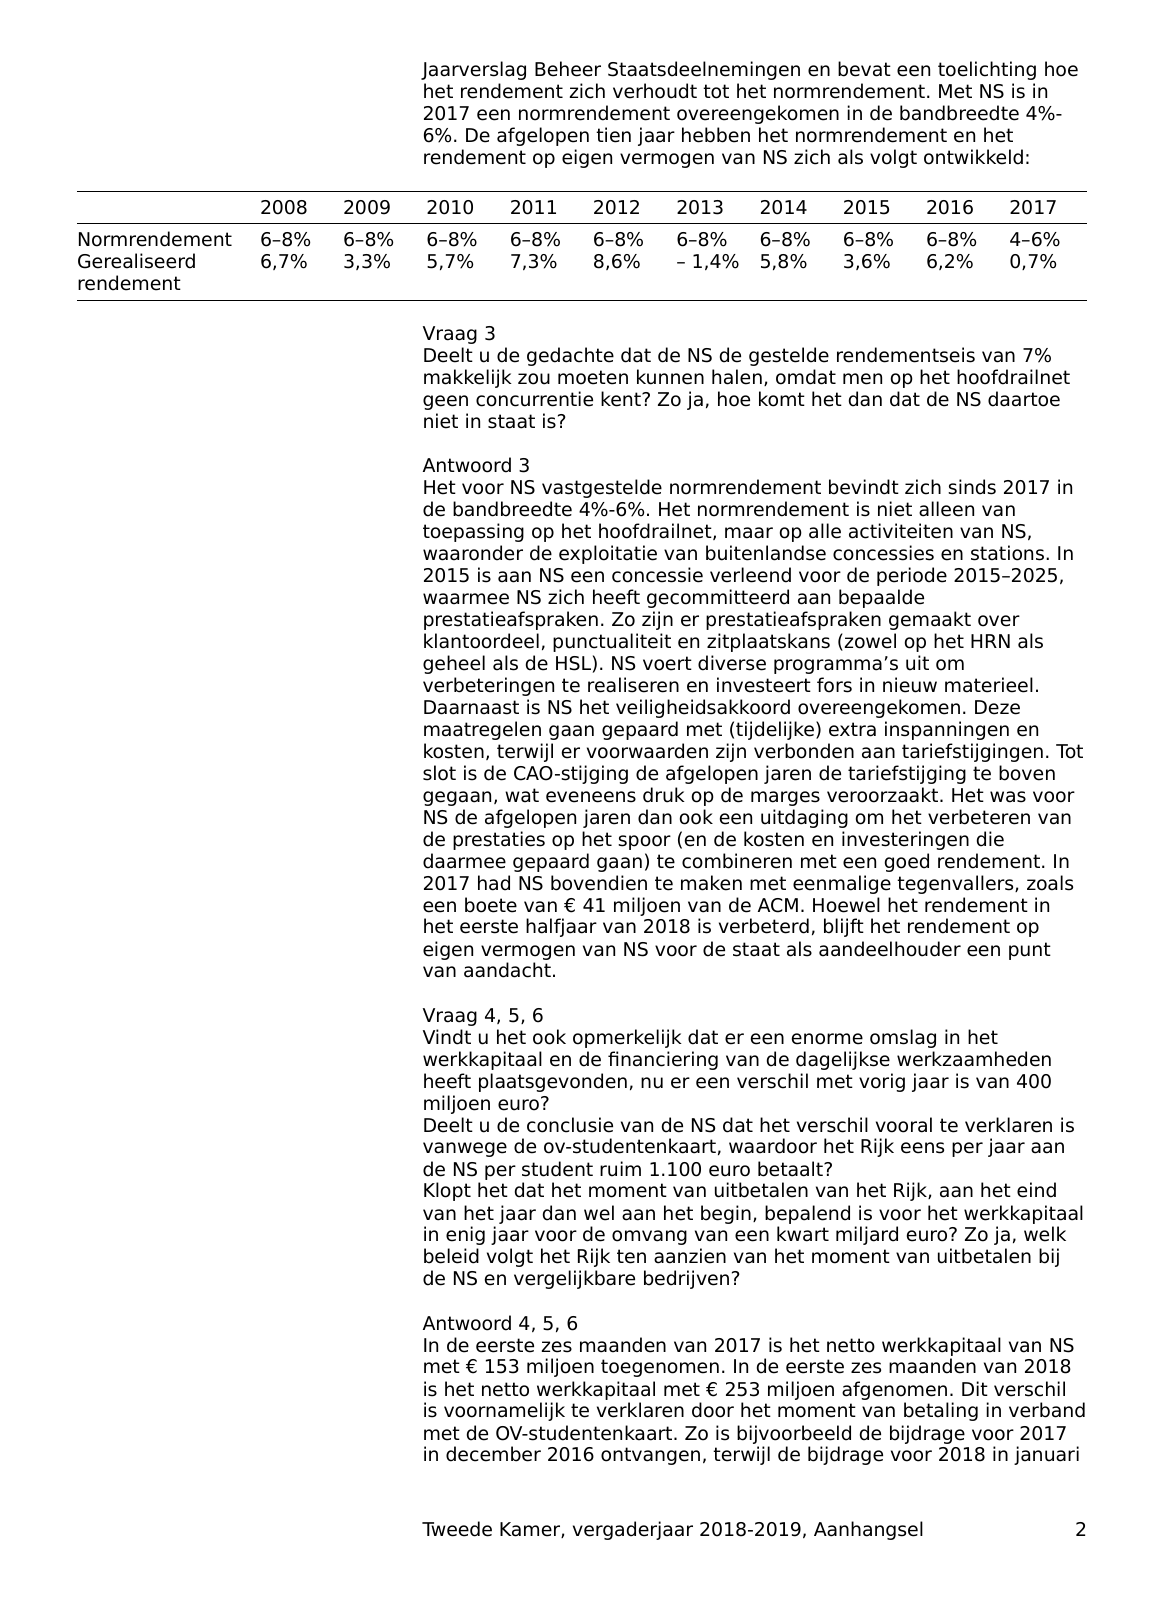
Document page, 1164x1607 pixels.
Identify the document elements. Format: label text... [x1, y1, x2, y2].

table_header 2011 [504, 192, 587, 223]
table_cell 4–6% [1003, 224, 1087, 251]
table_header 2012 [587, 192, 670, 223]
table_cell 6–8% [254, 224, 337, 251]
text Deelt u de gedachte dat de NS de gestelde rendementseis van 7% makkelijk zou moeten kunnen halen, omdat men op het hoofdrailnet geen concurrentie kent? Zo ja, hoe komt het dan dat de NS daartoe niet in staat is? [422, 345, 1087, 433]
text Vraag 4, 5, 6 [422, 1004, 1087, 1027]
text Jaarverslag Beheer Staatsdeelnemingen en bevat een toelichting hoe het rendement zich verhoudt tot het normrendement. Met NS is in 2017 een normrendement overeengekomen in de bandbreedte 4%-6%. De afgelopen tien jaar hebben het normrendement en het rendement op eigen vermogen van NS zich als volgt ontwikkeld: [422, 59, 1087, 169]
table_cell 5,7% [420, 251, 503, 299]
table_header 2008 [254, 192, 337, 223]
table_header 2014 [753, 192, 837, 223]
table_cell Gerealiseerd rendement [77, 251, 254, 299]
table_cell 6,2% [920, 251, 1003, 299]
table_header [77, 192, 254, 223]
text Het voor NS vastgestelde normrendement bevindt zich sinds 2017 in de bandbreedte 4%-6%. Het normrendement is niet alleen van toepassing op het hoofdrailnet, maar op alle activiteiten van NS, waaronder de exploitatie van buitenlandse concessies en stations. In 2015 is aan NS een concessie verleend voor de periode 2015–2025, waarmee NS zich heeft gecommitteerd aan bepaalde prestatieafspraken. Zo zijn er prestatieafspraken gemaakt over klantoordeel, punctualiteit en zitplaatskans (zowel op het HRN als geheel als de HSL). NS voert diverse programma’s uit om verbeteringen te realiseren en investeert fors in nieuw materieel. Daarnaast is NS het veiligheidsakkoord overeengekomen. Deze maatregelen gaan gepaard met (tijdelijke) extra inspanningen en kosten, terwijl er voorwaarden zijn verbonden aan tariefstijgingen. Tot slot is de CAO-stijging de afgelopen jaren de tariefstijging te boven gegaan, wat eveneens druk op de marges veroorzaakt. Het was voor NS de afgelopen jaren dan ook een uitdaging om het verbeteren van de prestaties op het spoor (en de kosten en investeringen die daarmee gepaard gaan) te combineren met een goed rendement. In 2017 had NS bovendien te maken met eenmalige tegenvallers, zoals een boete van € 41 miljoen van de ACM. Hoewel het rendement in het eerste halfjaar van 2018 is verbeterd, blijft het rendement op eigen vermogen van NS voor de staat als aandeelhouder een punt van aandacht. [422, 477, 1087, 982]
text In de eerste zes maanden van 2017 is het netto werkkapitaal van NS met € 153 miljoen toegenomen. In de eerste zes maanden van 2018 is het netto werkkapitaal met € 253 miljoen afgenomen. Dit verschil is voornamelijk te verklaren door het moment van betaling in verband met de OV-studentenkaart. Zo is bijvoorbeeld de bijdrage voor 2017 in december 2016 ontvangen, terwijl de bijdrage voor 2018 in januari [422, 1334, 1087, 1466]
table_cell 6,7% [254, 251, 337, 299]
table_cell 6–8% [920, 224, 1003, 251]
table_cell 3,6% [837, 251, 920, 299]
table_cell 6–8% [420, 224, 503, 251]
table_header 2010 [420, 192, 503, 223]
text Vindt u het ook opmerkelijk dat er een enorme omslag in het werkkapitaal en de financiering van de dagelijkse werkzaamheden heeft plaatsgevonden, nu er een verschil met vorig jaar is van 400 miljoen euro? [422, 1027, 1087, 1114]
text Antwoord 4, 5, 6 [422, 1312, 1087, 1334]
table_cell Normrendement [77, 224, 254, 251]
text Vraag 3 [422, 323, 1087, 345]
table_cell 0,7% [1003, 251, 1087, 299]
table_header 2013 [670, 192, 753, 223]
table_cell – 1,4% [670, 251, 753, 299]
text Antwoord 3 [422, 455, 1087, 477]
table_cell 6–8% [337, 224, 420, 251]
text Deelt u de conclusie van de NS dat het verschil vooral te verklaren is vanwege de ov-studentenkaart, waardoor het Rijk eens per jaar aan de NS per student ruim 1.100 euro betaalt? [422, 1114, 1087, 1180]
table_cell 6–8% [504, 224, 587, 251]
table_cell 7,3% [504, 251, 587, 299]
table_header 2015 [837, 192, 920, 223]
table_cell 6–8% [587, 224, 670, 251]
table_header 2017 [1003, 192, 1087, 223]
table_cell 6–8% [837, 224, 920, 251]
text Klopt het dat het moment van uitbetalen van het Rijk, aan het eind van het jaar dan wel aan het begin, bepalend is voor het werkkapitaal in enig jaar voor de omvang van een kwart miljard euro? Zo ja, welk beleid volgt het Rijk ten aanzien van het moment van uitbetalen bij de NS en vergelijkbare bedrijven? [422, 1180, 1087, 1290]
table_header 2009 [337, 192, 420, 223]
table_cell 6–8% [670, 224, 753, 251]
table_cell 5,8% [753, 251, 837, 299]
table_cell 3,3% [337, 251, 420, 299]
table_header 2016 [920, 192, 1003, 223]
table_cell 8,6% [587, 251, 670, 299]
table_cell 6–8% [753, 224, 837, 251]
